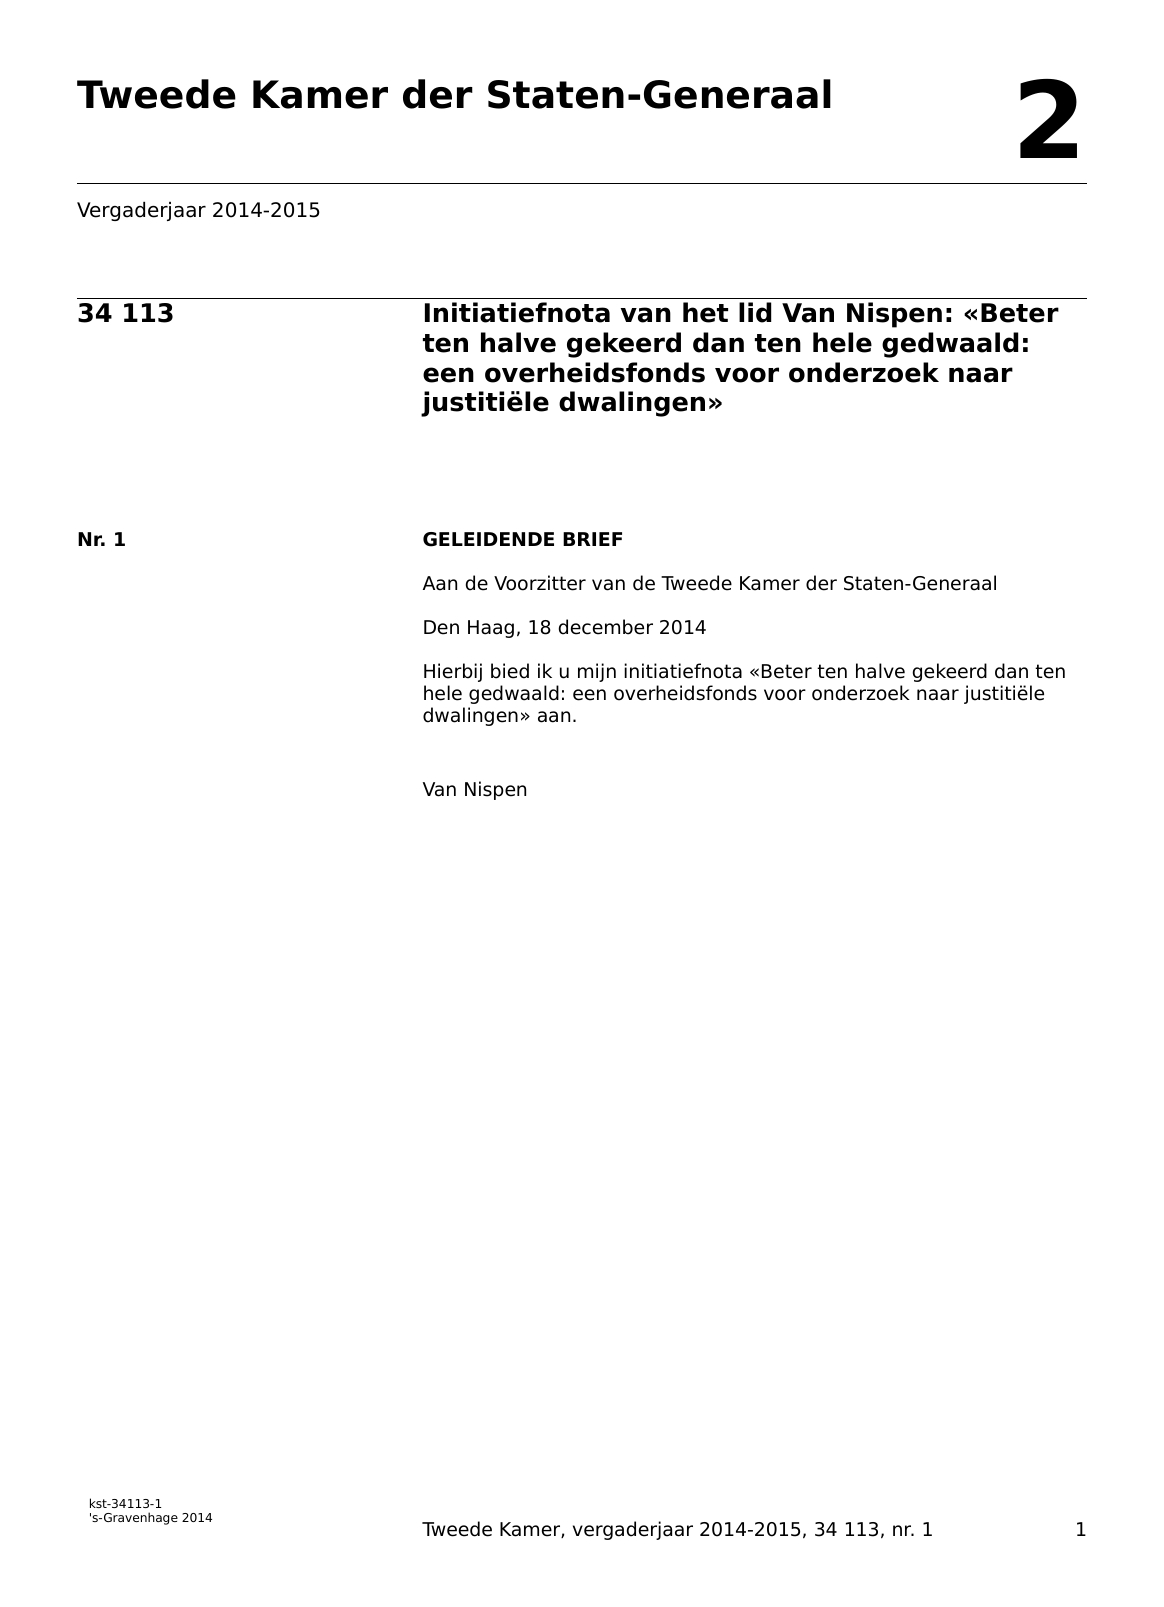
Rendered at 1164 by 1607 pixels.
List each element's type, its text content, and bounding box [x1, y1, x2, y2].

text Den Haag, 18 december 2014 [422, 617, 1087, 639]
text Aan de Voorzitter van de Tweede Kamer der Staten-Generaal [422, 573, 1087, 595]
text Hierbij bied ik u mijn initiatiefnota «Beter ten halve gekeerd dan ten hele gedwaald: een overheidsfonds voor onderzoek naar justitiële dwalingen» aan. [422, 661, 1087, 727]
subtitle 34 113 Initiatiefnota van het lid Van Nispen: «Beter ten halve gekeerd dan ten hele gedwaald: een overheidsfonds voor onderzoek naar justitiële dwalingen» [77, 299, 1087, 418]
text 's-Gravenhage 2014 [88, 1511, 323, 1525]
table_header 2 [886, 59, 1087, 183]
table_header Tweede Kamer der Staten-Generaal [77, 59, 886, 183]
table_cell Vergaderjaar 2014-2015 [77, 184, 1087, 298]
subtitle Nr. 1 GELEIDENDE BRIEF [77, 529, 1087, 551]
text kst-34113-1 [88, 1497, 323, 1511]
text Van Nispen [422, 757, 1087, 801]
